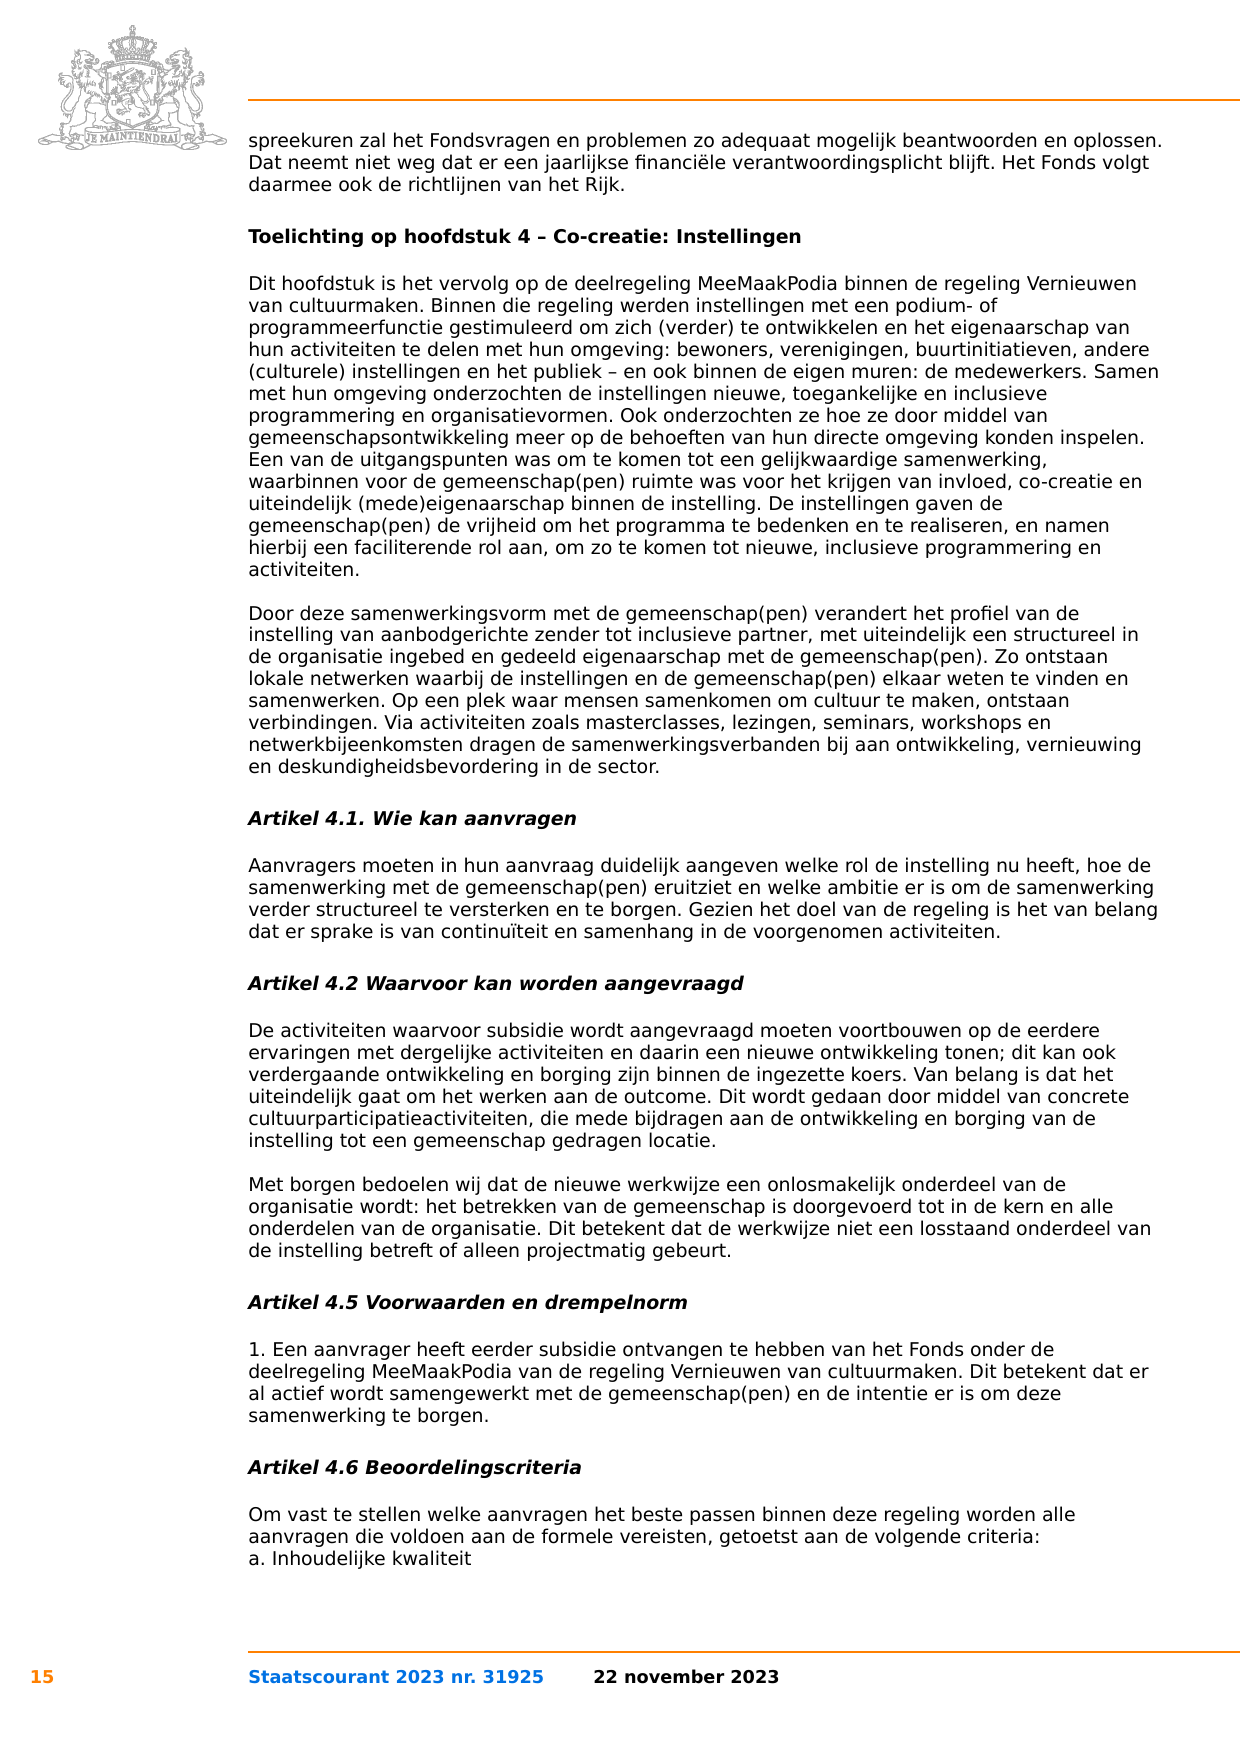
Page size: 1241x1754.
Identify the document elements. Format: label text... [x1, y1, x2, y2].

text Om vast te stellen welke aanvragen het beste passen binnen deze regeling worden alle aanvragen die voldoen aan de formele vereisten, getoetst aan de volgende criteria: [248, 1504, 1163, 1548]
text Aanvragers moeten in hun aanvraag duidelijk aangeven welke rol de instelling nu heeft, hoe de samenwerking met de gemeenschap(pen) eruitziet en welke ambitie er is om de samenwerking verder structureel te versterken en te borgen. Gezien het doel van de regeling is het van belang dat er sprake is van continuïteit en samenhang in de voorgenomen activiteiten. [248, 855, 1163, 943]
text a. Inhoudelijke kwaliteit [248, 1548, 1163, 1569]
subtitle Artikel 4.1. Wie kan aanvragen [248, 808, 1163, 830]
subtitle Toelichting op hoofdstuk 4 – Co-creatie: Instellingen [248, 226, 1163, 248]
picture [38, 25, 227, 150]
subtitle Artikel 4.5 Voorwaarden en drempelnorm [248, 1292, 1163, 1314]
text spreekuren zal het Fondsvragen en problemen zo adequaat mogelijk beantwoorden en oplossen. Dat neemt niet weg dat er een jaarlijkse financiële verantwoordingsplicht blijft. Het Fonds volgt daarmee ook de richtlijnen van het Rijk. [248, 130, 1163, 196]
subtitle Artikel 4.2 Waarvoor kan worden aangevraagd [248, 973, 1163, 995]
text Dit hoofdstuk is het vervolg op de deelregeling MeeMaakPodia binnen de regeling Vernieuwen van cultuurmaken. Binnen die regeling werden instellingen met een podium- of programmeerfunctie gestimuleerd om zich (verder) te ontwikkelen en het eigenaarschap van hun activiteiten te delen met hun omgeving: bewoners, verenigingen, buurtinitiatieven, andere (culturele) instellingen en het publiek – en ook binnen de eigen muren: de medewerkers. Samen met hun omgeving onderzochten de instellingen nieuwe, toegankelijke en inclusieve programmering en organisatievormen. Ook onderzochten ze hoe ze door middel van gemeenschapsontwikkeling meer op de behoeften van hun directe omgeving konden inspelen. Een van de uitgangspunten was om te komen tot een gelijkwaardige samenwerking, waarbinnen voor de gemeenschap(pen) ruimte was voor het krijgen van invloed, co-creatie en uiteindelijk (mede)eigenaarschap binnen de instelling. De instellingen gaven de gemeenschap(pen) de vrijheid om het programma te bedenken en te realiseren, en namen hierbij een faciliterende rol aan, om zo te komen tot nieuwe, inclusieve programmering en activiteiten. [248, 273, 1163, 581]
text Met borgen bedoelen wij dat de nieuwe werkwijze een onlosmakelijk onderdeel van de organisatie wordt: het betrekken van de gemeenschap is doorgevoerd tot in de kern en alle onderdelen van de organisatie. Dit betekent dat de werkwijze niet een losstaand onderdeel van de instelling betreft of alleen projectmatig gebeurt. [248, 1174, 1163, 1262]
text Door deze samenwerkingsvorm met de gemeenschap(pen) verandert het profiel van de instelling van aanbodgerichte zender tot inclusieve partner, met uiteindelijk een structureel in de organisatie ingebed en gedeeld eigenaarschap met de gemeenschap(pen). Zo ontstaan lokale netwerken waarbij de instellingen en de gemeenschap(pen) elkaar weten te vinden en samenwerken. Op een plek waar mensen samenkomen om cultuur te maken, ontstaan verbindingen. Via activiteiten zoals masterclasses, lezingen, seminars, workshops en netwerkbijeenkomsten dragen de samenwerkingsverbanden bij aan ontwikkeling, vernieuwing en deskundigheidsbevordering in de sector. [248, 602, 1163, 778]
text 1. Een aanvrager heeft eerder subsidie ontvangen te hebben van het Fonds onder de deelregeling MeeMaakPodia van de regeling Vernieuwen van cultuurmaken. Dit betekent dat er al actief wordt samengewerkt met de gemeenschap(pen) en de intentie er is om deze samenwerking te borgen. [248, 1339, 1163, 1427]
text De activiteiten waarvoor subsidie wordt aangevraagd moeten voortbouwen op de eerdere ervaringen met dergelijke activiteiten en daarin een nieuwe ontwikkeling tonen; dit kan ook verdergaande ontwikkeling en borging zijn binnen de ingezette koers. Van belang is dat het uiteindelijk gaat om het werken aan de outcome. Dit wordt gedaan door middel van concrete cultuurparticipatieactiviteiten, die mede bijdragen aan de ontwikkeling en borging van de instelling tot een gemeenschap gedragen locatie. [248, 1020, 1163, 1152]
subtitle Artikel 4.6 Beoordelingscriteria [248, 1457, 1163, 1479]
